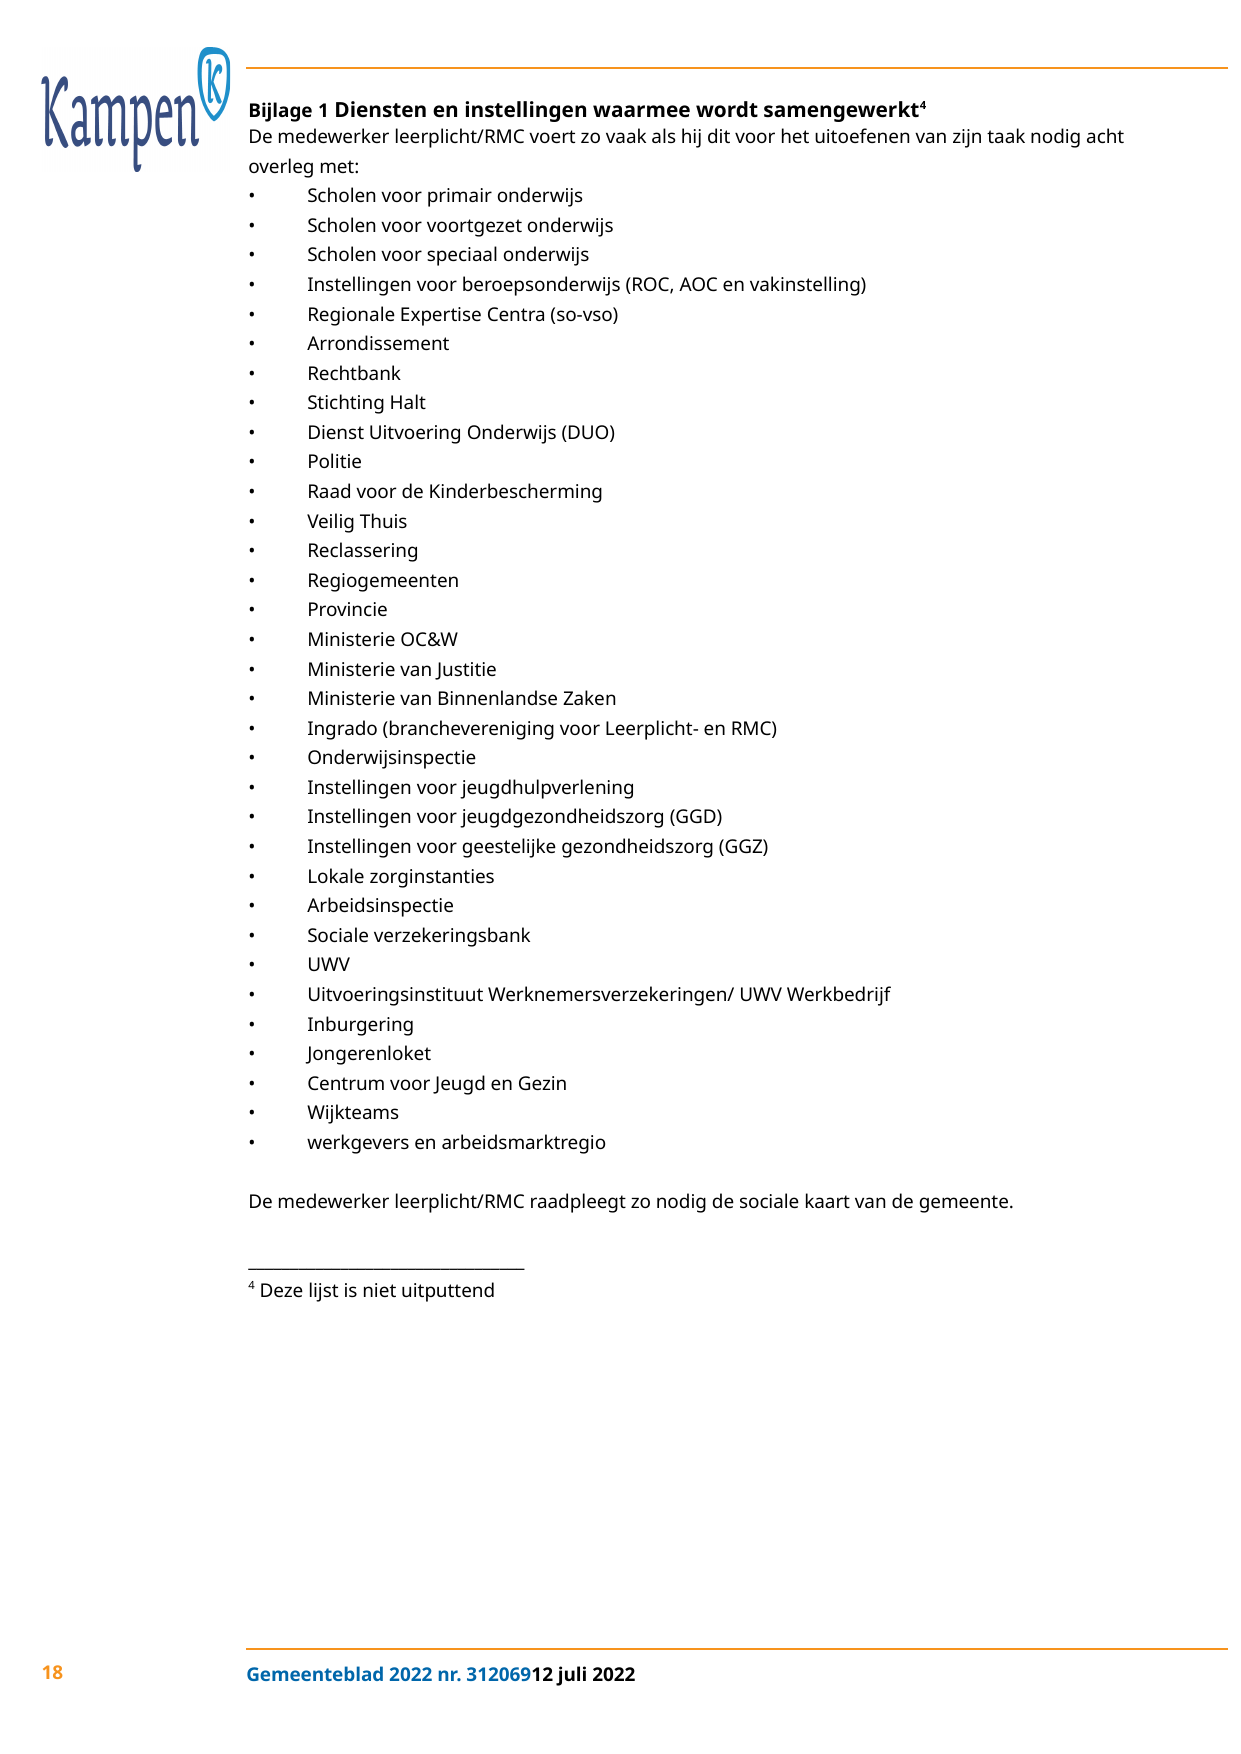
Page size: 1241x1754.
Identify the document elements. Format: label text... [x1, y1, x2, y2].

list Wijkteams [248, 1099, 1152, 1125]
text De medewerker leerplicht/RMC voert zo vaak als hij dit voor het uitoefenen van zijn taak nodig acht overleg met: [248, 123, 1152, 179]
list werkgevers en arbeidsmarktregio [248, 1129, 1152, 1155]
list Instellingen voor beroepsonderwijs (ROC, AOC en vakinstelling) [248, 271, 1152, 297]
list Ministerie van Binnenlandse Zaken [248, 685, 1152, 711]
list Regiogemeenten [248, 567, 1152, 593]
list Raad voor de Kinderbescherming [248, 478, 1152, 504]
list Instellingen voor jeugdgezondheidszorg (GGD) [248, 804, 1152, 829]
list Reclassering [248, 537, 1152, 563]
list Arbeidsinspectie [248, 892, 1152, 918]
list Instellingen voor jeugdhulpverlening [248, 774, 1152, 800]
text 4 Deze lijst is niet uitputtend [248, 1277, 1152, 1303]
list Centrum voor Jeugd en Gezin [248, 1070, 1152, 1096]
list Scholen voor speciaal onderwijs [248, 242, 1152, 267]
list Uitvoeringsinstituut Werknemersverzekeringen/ UWV Werkbedrijf [248, 981, 1152, 1007]
list Stichting Halt [248, 389, 1152, 415]
list Sociale verzekeringsbank [248, 922, 1152, 948]
list Jongerenloket [248, 1040, 1152, 1066]
list Regionale Expertise Centra (so-vso) [248, 301, 1152, 327]
list Arrondissement [248, 330, 1152, 356]
text _________________________________ [248, 1247, 1152, 1273]
list UWV [248, 952, 1152, 977]
list Ministerie van Justitie [248, 656, 1152, 682]
list Onderwijsinspectie [248, 744, 1152, 770]
picture [41, 47, 231, 172]
list Scholen voor voortgezet onderwijs [248, 212, 1152, 238]
text Bijlage 1 Diensten en instellingen waarmee wordt samengewerkt4 [248, 95, 1152, 123]
list Rechtbank [248, 360, 1152, 386]
list Veilig Thuis [248, 508, 1152, 534]
list Ministerie OC&W [248, 626, 1152, 652]
list Provincie [248, 597, 1152, 622]
list Inburgering [248, 1011, 1152, 1037]
list Instellingen voor geestelijke gezondheidszorg (GGZ) [248, 833, 1152, 859]
list Scholen voor primair onderwijs [248, 182, 1152, 208]
list Politie [248, 449, 1152, 474]
list Lokale zorginstanties [248, 863, 1152, 889]
text De medewerker leerplicht/RMC raadpleegt zo nodig de sociale kaart van de gemeente. [248, 1188, 1152, 1214]
list Ingrado (branchevereniging voor Leerplicht- en RMC) [248, 715, 1152, 741]
list Dienst Uitvoering Onderwijs (DUO) [248, 419, 1152, 445]
